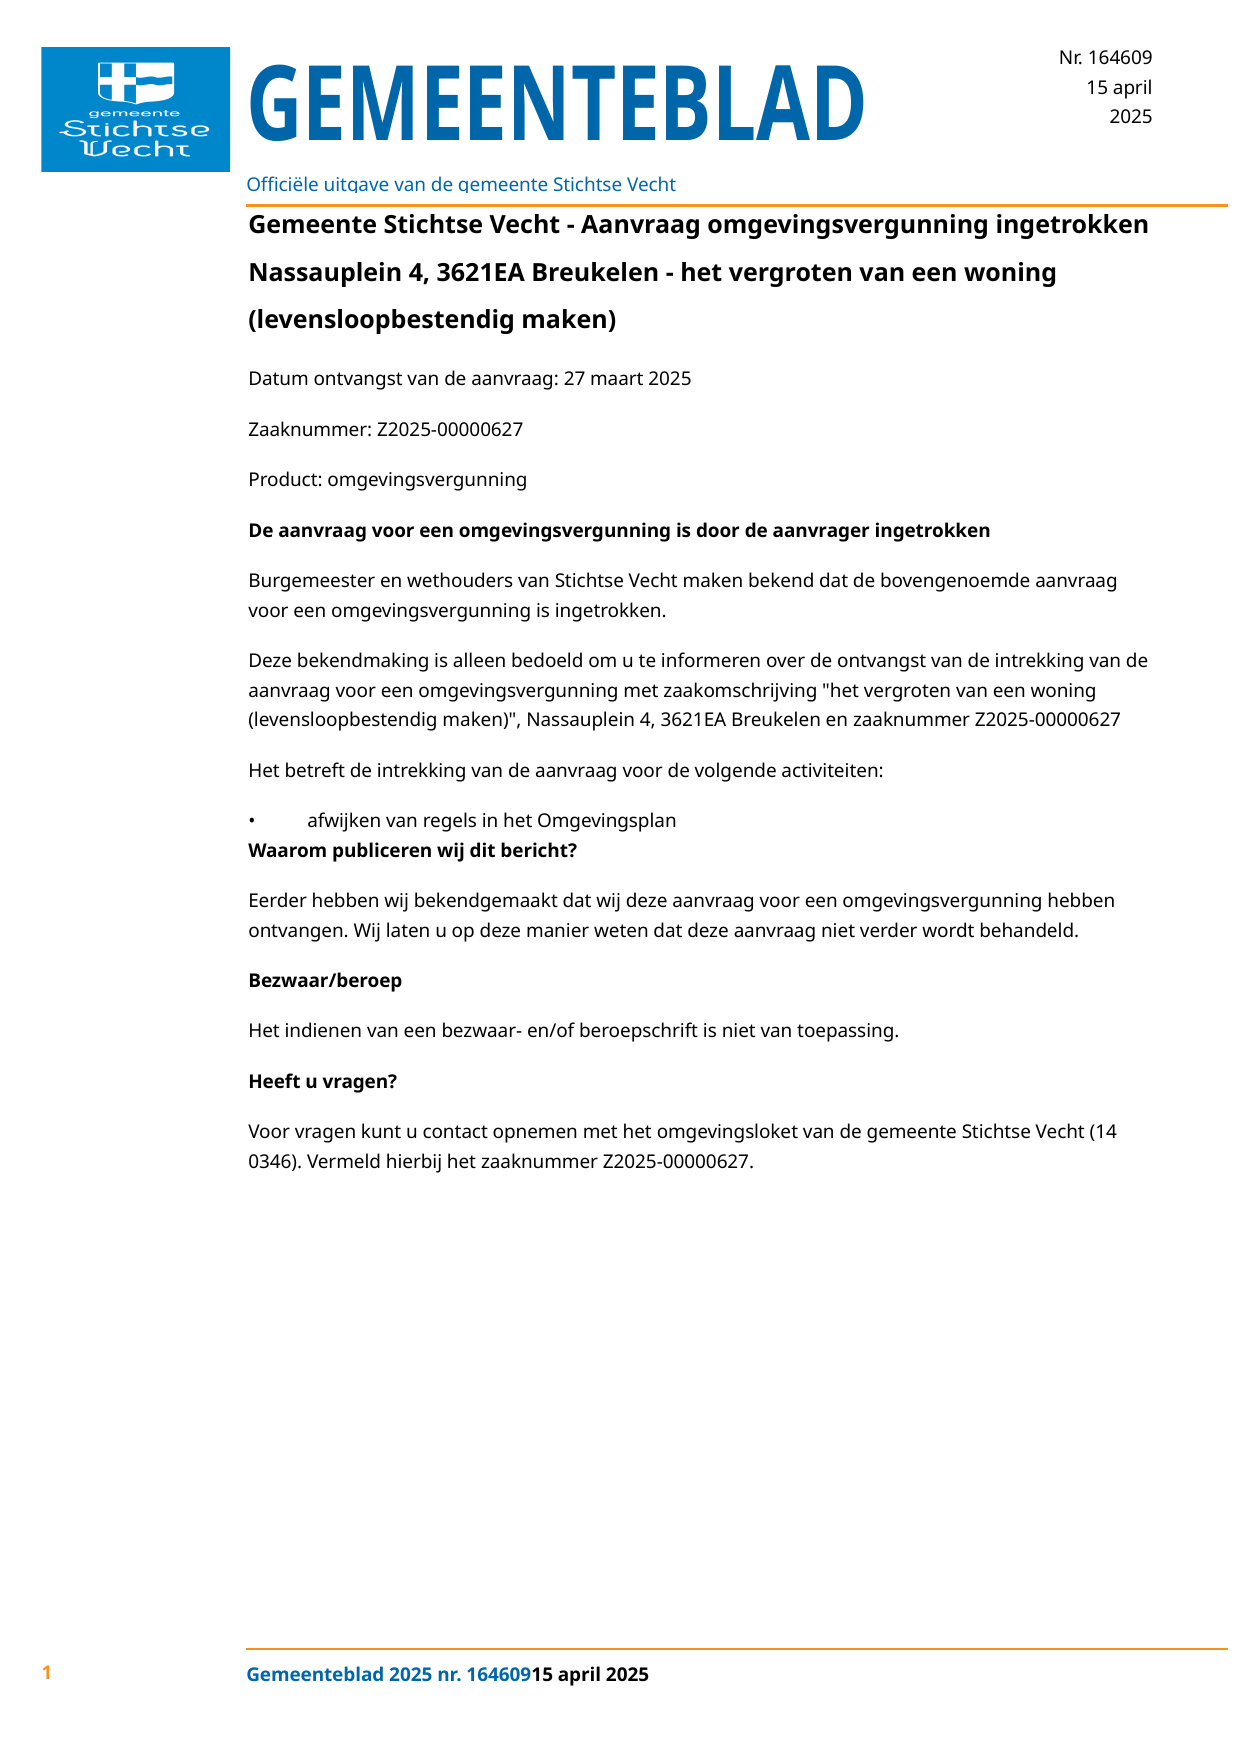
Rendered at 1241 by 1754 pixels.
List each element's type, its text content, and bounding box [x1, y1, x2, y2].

text Deze bekendmaking is alleen bedoeld om u te informeren over de ontvangst van de intrekking van de aanvraag voor een omgevingsvergunning met zaakomschrijving "het vergroten van een woning (levensloopbestendig maken)", Nassauplein 4, 3621EA Breukelen en zaaknummer Z2025-00000627 [248, 647, 1152, 732]
text Burgemeester en wethouders van Stichtse Vecht maken bekend dat de bovengenoemde aanvraag voor een omgevingsvergunning is ingetrokken. [248, 567, 1152, 622]
text Heeft u vragen? [248, 1068, 1152, 1094]
picture [137, 63, 174, 103]
text Bezwaar/beroep [248, 967, 1152, 993]
text Eerder hebben wij bekendgemaakt dat wij deze aanvraag voor een omgevingsvergunning hebben ontvangen. Wij laten u op deze manier weten dat deze aanvraag niet verder wordt behandeld. [248, 887, 1152, 942]
text Gemeente Stichtse Vecht - Aanvraag omgevingsvergunning ingetrokken Nassauplein 4, 3621EA Breukelen - het vergroten van een woning (levensloopbestendig maken) [248, 207, 1152, 336]
text Waarom publiceren wij dit bericht? [248, 837, 1152, 862]
text De aanvraag voor een omgevingsvergunning is door de aanvrager ingetrokken [248, 517, 1152, 542]
text Het betreft de intrekking van de aanvraag voor de volgende activiteiten: [248, 757, 1152, 782]
picture [99, 63, 135, 101]
text Voor vragen kunt u contact opnemen met het omgevingsloket van de gemeente Stichtse Vecht (14 0346). Vermeld hierbij het zaaknummer Z2025-00000627. [248, 1118, 1152, 1174]
text Zaaknummer: Z2025-00000627 [248, 416, 1152, 442]
text Product: omgevingsvergunning [248, 466, 1152, 492]
text Datum ontvangst van de aanvraag: 27 maart 2025 [248, 366, 1152, 391]
text Het indienen van een bezwaar- en/of beroepschrift is niet van toepassing. [248, 1018, 1152, 1043]
list afwijken van regels in het Omgevingsplan [248, 807, 1152, 833]
